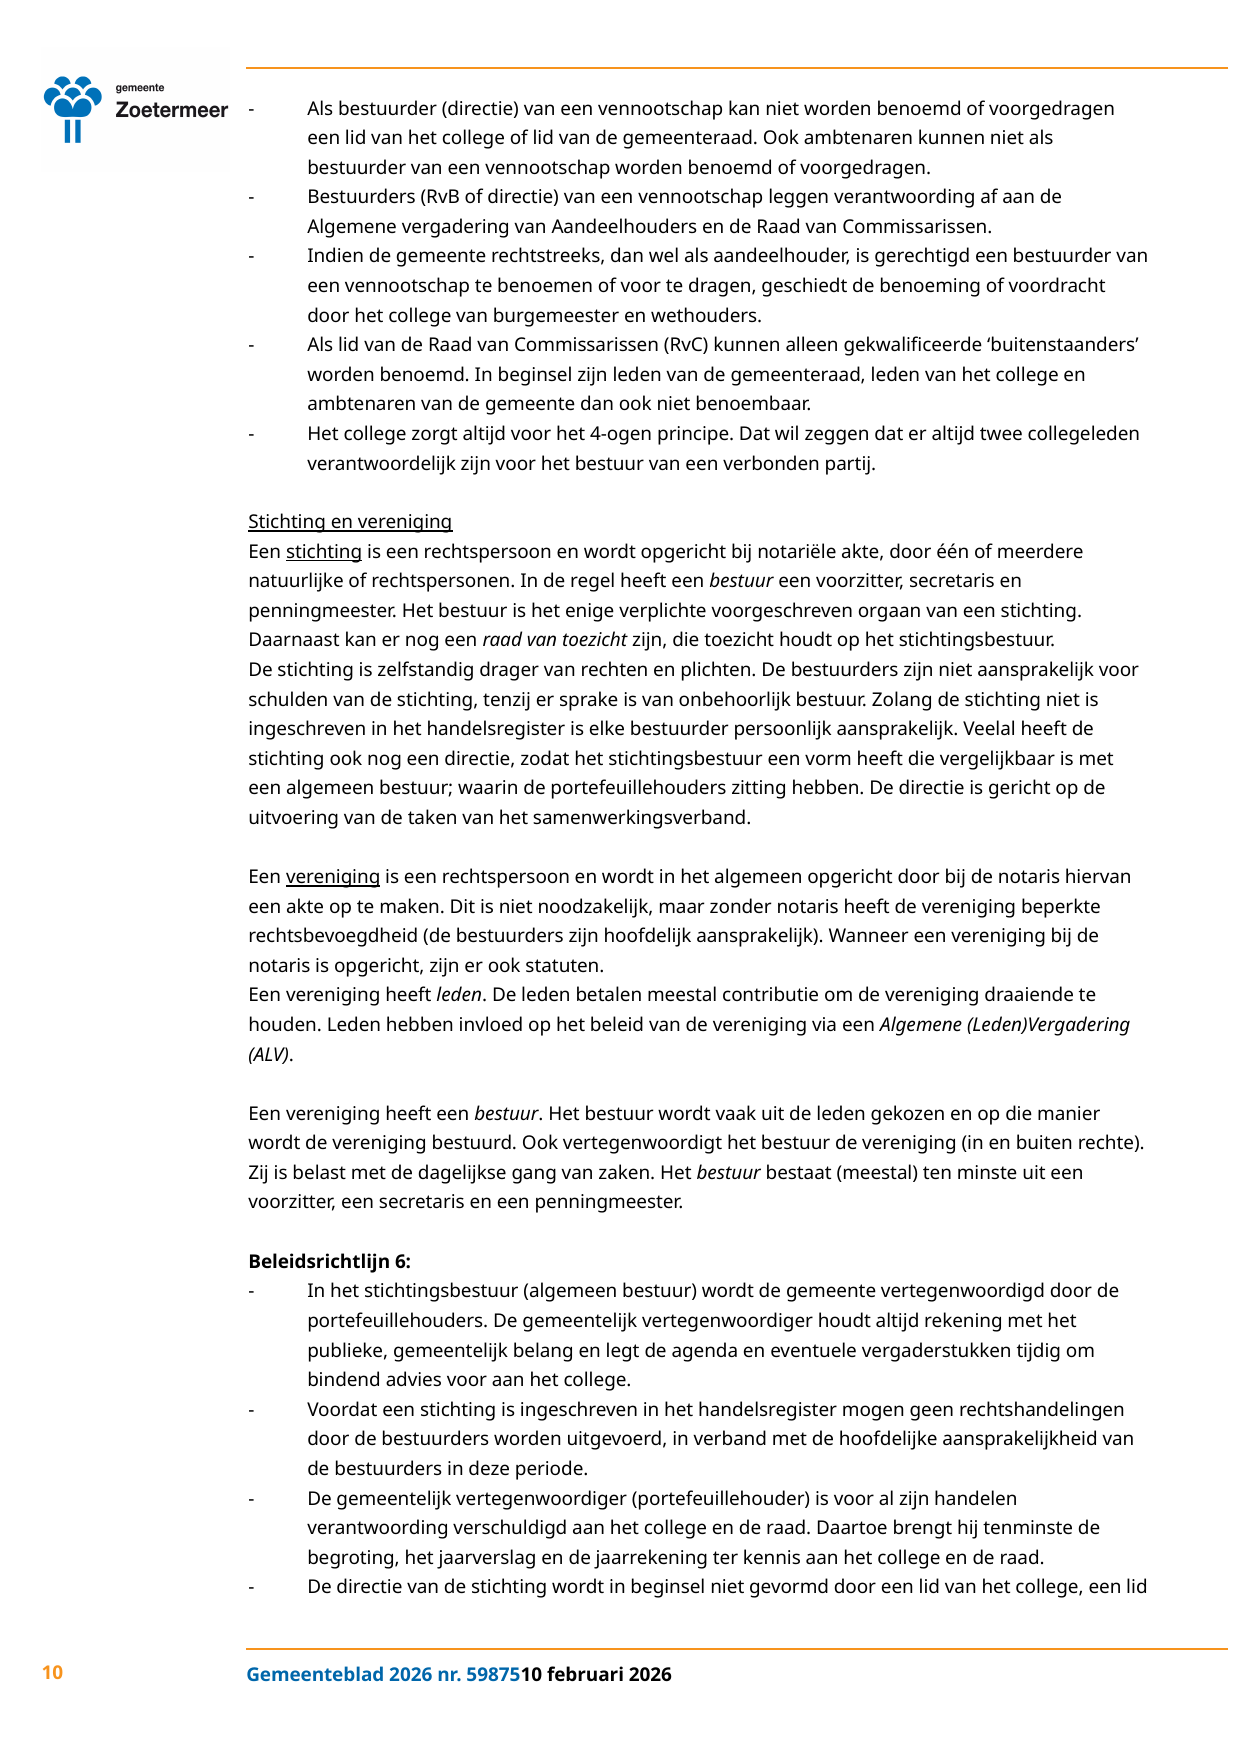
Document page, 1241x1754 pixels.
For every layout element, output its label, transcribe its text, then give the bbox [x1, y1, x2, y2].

text Een vereniging heeft een bestuur. Het bestuur wordt vaak uit de leden gekozen en op die manier wordt de vereniging bestuurd. Ook vertegenwoordigt het bestuur de vereniging (in en buiten rechte). Zij is belast met de dagelijkse gang van zaken. Het bestuur bestaat (meestal) ten minste uit een voorzitter, een secretaris en een penningmeester. [248, 1100, 1152, 1214]
table_header Beleidsrichtlijn 6: In het stichtingsbestuur (algemeen bestuur) wordt de gemeente vertegenwoordigd door de portefeuillehouders. De gemeentelijk vertegenwoordiger houdt altijd rekening met het publieke, gemeentelijk belang en legt de agenda en eventuele vergaderstukken tijdig om bindend advies voor aan het college. Voordat een stichting is ingeschreven in het handelsregister mogen geen rechtshandelingen door de bestuurders worden uitgevoerd, in verband met de hoofdelijke aansprakelijkheid van de bestuurders in deze periode. De gemeentelijk vertegenwoordiger (portefeuillehouder) is voor al zijn handelen verantwoording verschuldigd aan het college en de raad. Daartoe brengt hij tenminste de begroting, het jaarverslag en de jaarrekening ter kennis aan het college en de raad. De directie van de stichting wordt in beginsel niet gevormd door een lid van het college, een lid [248, 1248, 1152, 1599]
text Stichting en vereniging [248, 508, 1152, 534]
text De stichting is zelfstandig drager van rechten en plichten. De bestuurders zijn niet aansprakelijk voor schulden van de stichting, tenzij er sprake is van onbehoorlijk bestuur. Zolang de stichting niet is ingeschreven in het handelsregister is elke bestuurder persoonlijk aansprakelijk. Veelal heeft de stichting ook nog een directie, zodat het stichtingsbestuur een vorm heeft die vergelijkbaar is met een algemeen bestuur; waarin de portefeuillehouders zitting hebben. De directie is gericht op de uitvoering van de taken van het samenwerkingsverband. [248, 656, 1152, 830]
text Een vereniging is een rechtspersoon en wordt in het algemeen opgericht door bij de notaris hiervan een akte op te maken. Dit is niet noodzakelijk, maar zonder notaris heeft de vereniging beperkte rechtsbevoegdheid (de bestuurders zijn hoofdelijk aansprakelijk). Wanneer een vereniging bij de notaris is opgericht, zijn er ook statuten. [248, 863, 1152, 978]
picture [41, 47, 231, 172]
text Een vereniging heeft leden. De leden betalen meestal contributie om de vereniging draaiende te houden. Leden hebben invloed op het beleid van de vereniging via een Algemene (Leden)Vergadering (ALV). [248, 982, 1152, 1067]
table_header Als bestuurder (directie) van een vennootschap kan niet worden benoemd of voorgedragen een lid van het college of lid van de gemeenteraad. Ook ambtenaren kunnen niet als bestuurder van een vennootschap worden benoemd of voorgedragen. Bestuurders (RvB of directie) van een vennootschap leggen verantwoording af aan de Algemene vergadering van Aandeelhouders en de Raad van Commissarissen. Indien de gemeente rechtstreeks, dan wel als aandeelhouder, is gerechtigd een bestuurder van een vennootschap te benoemen of voor te dragen, geschiedt de benoeming of voordracht door het college van burgemeester en wethouders. Als lid van de Raad van Commissarissen (RvC) kunnen alleen gekwalificeerde ‘buitenstaanders’ worden benoemd. In beginsel zijn leden van de gemeenteraad, leden van het college en ambtenaren van de gemeente dan ook niet benoembaar. Het college zorgt altijd voor het 4-ogen principe. Dat wil zeggen dat er altijd twee collegeleden verantwoordelijk zijn voor het bestuur van een verbonden partij. [248, 95, 1152, 476]
text Een stichting is een rechtspersoon en wordt opgericht bij notariële akte, door één of meerdere natuurlijke of rechtspersonen. In de regel heeft een bestuur een voorzitter, secretaris en penningmeester. Het bestuur is het enige verplichte voorgeschreven orgaan van een stichting. Daarnaast kan er nog een raad van toezicht zijn, die toezicht houdt op het stichtingsbestuur. [248, 538, 1152, 652]
